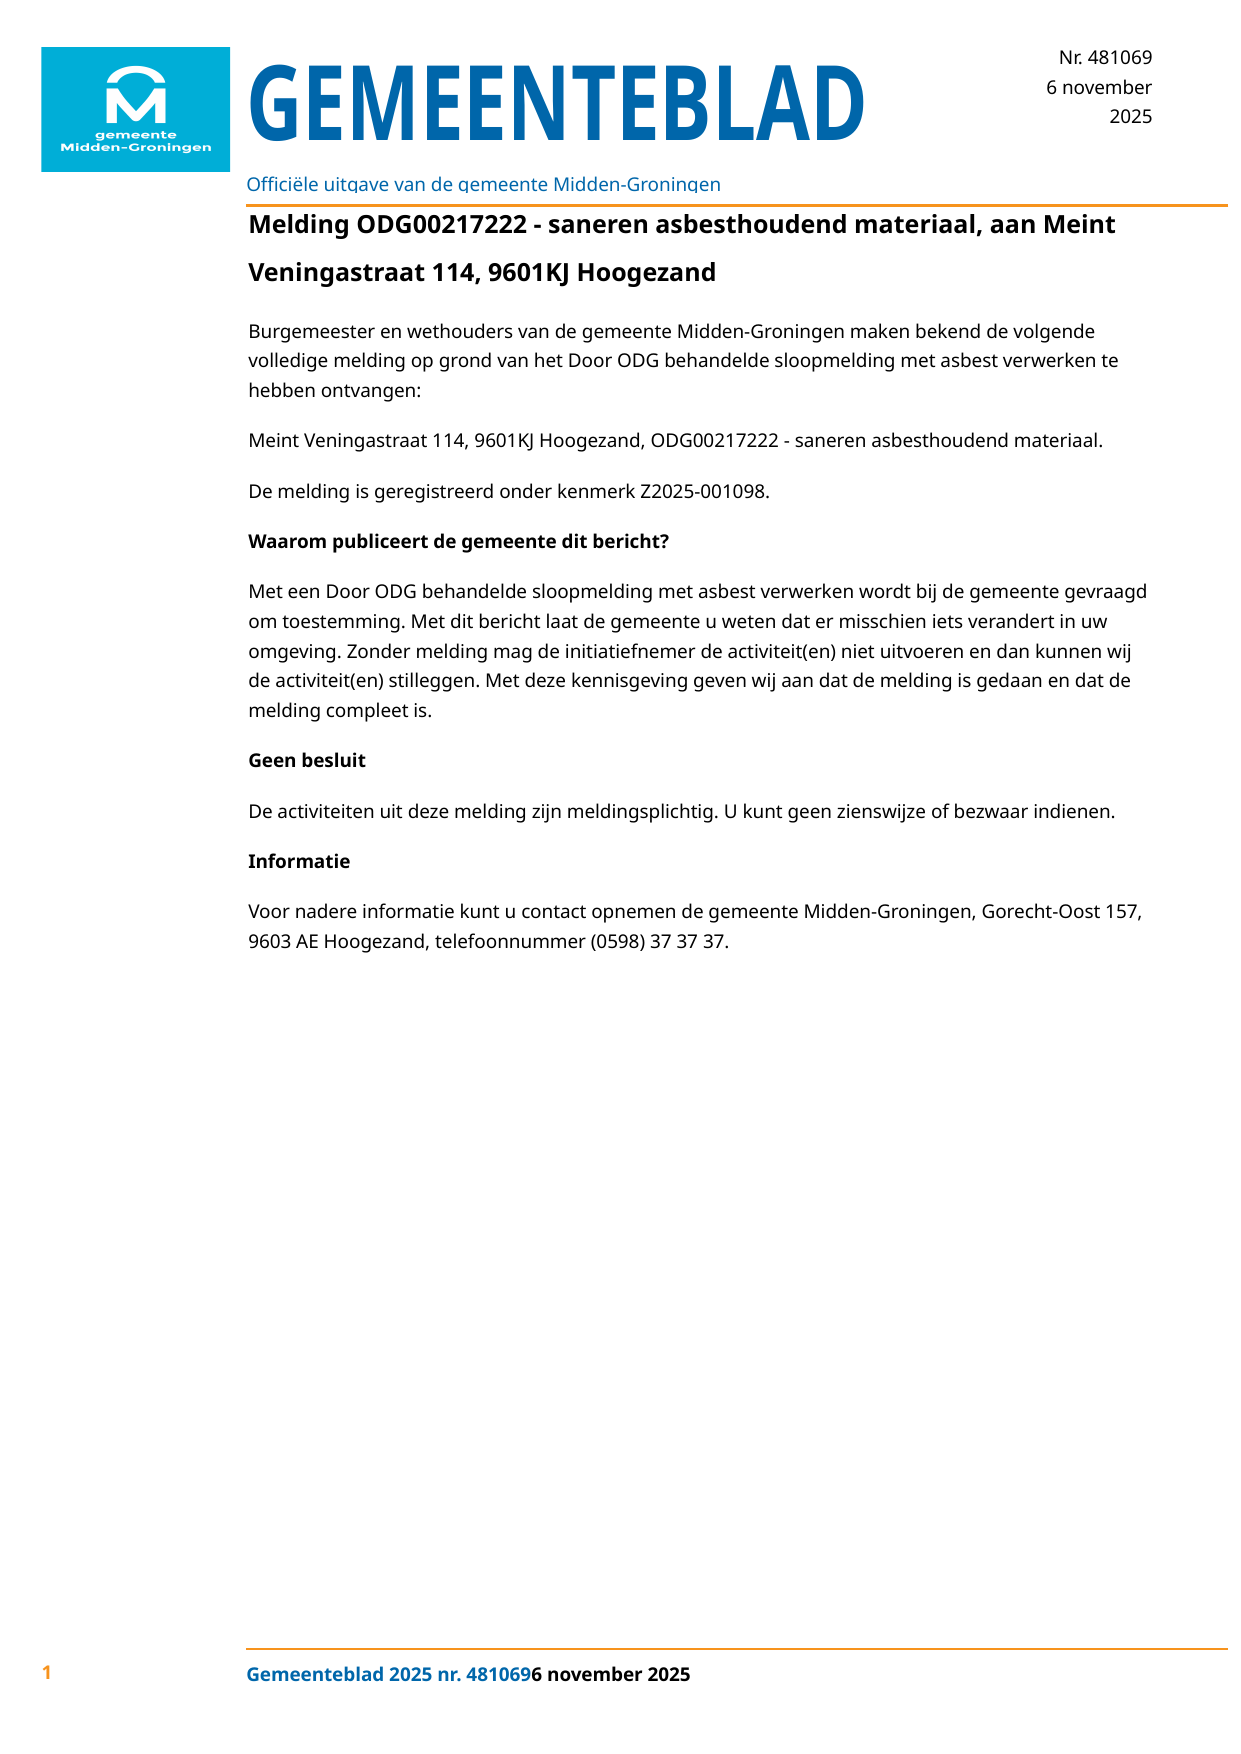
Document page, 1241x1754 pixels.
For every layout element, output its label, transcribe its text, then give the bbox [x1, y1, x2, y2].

text Geen besluit [248, 747, 1152, 773]
picture [108, 66, 164, 82]
picture [184, 146, 190, 153]
text Melding ODG00217222 - saneren asbesthoudend materiaal, aan Meint Veningastraat 114, 9601KJ Hoogezand [248, 207, 1152, 288]
text Meint Veningastraat 114, 9601KJ Hoogezand, ODG00217222 - saneren asbesthoudend materiaal. [248, 427, 1152, 453]
text De activiteiten uit deze melding zijn meldingsplichtig. U kunt geen zienswijze of bezwaar indienen. [248, 798, 1152, 824]
text Voor nadere informatie kunt u contact opnemen de gemeente Midden-Groningen, Gorecht-Oost 157, 9603 AE Hoogezand, telefoonnummer (0598) 37 37 37. [248, 899, 1152, 954]
text De melding is geregistreerd onder kenmerk Z2025-001098. [248, 478, 1152, 504]
picture [107, 89, 165, 122]
text Waarom publiceert de gemeente dit bericht? [248, 528, 1152, 554]
text Burgemeester en wethouders van de gemeente Midden-Groningen maken bekend de volgende volledige melding op grond van het Door ODG behandelde sloopmelding met asbest verwerken te hebben ontvangen: [248, 318, 1152, 403]
text Informatie [248, 848, 1152, 874]
text Met een Door ODG behandelde sloopmelding met asbest verwerken wordt bij de gemeente gevraagd om toestemming. Met dit bericht laat de gemeente u weten dat er misschien iets verandert in uw omgeving. Zonder melding mag de initiatiefnemer de activiteit(en) niet uitvoeren en dan kunnen wij de activiteit(en) stilleggen. Met deze kennisgeving geven wij aan dat de melding is gedaan en dat de melding compleet is. [248, 579, 1152, 723]
